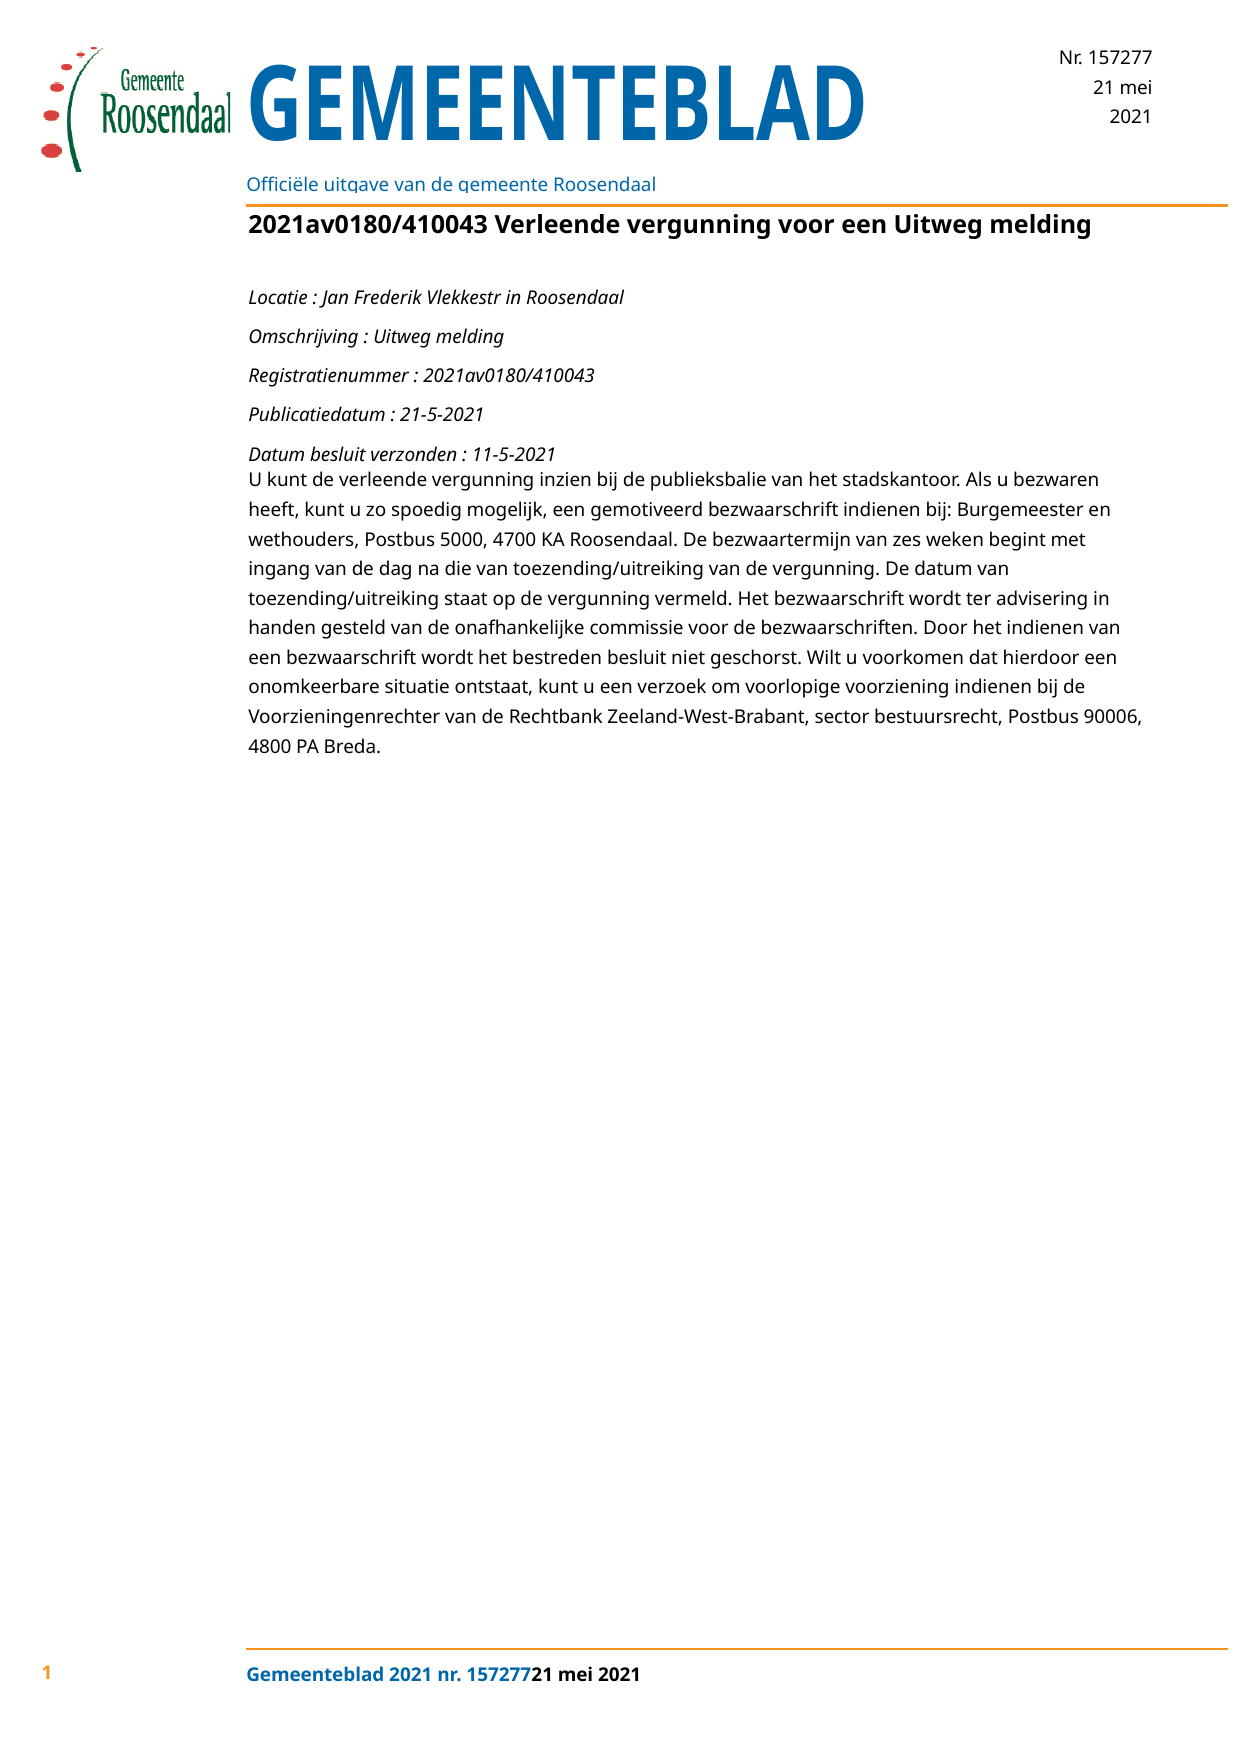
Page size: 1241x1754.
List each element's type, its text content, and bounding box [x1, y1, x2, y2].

text Registratienummer : 2021av0180/410043 [248, 362, 1152, 388]
text Locatie : Jan Frederik Vlekkestr in Roosendaal [248, 284, 1152, 309]
text Datum besluit verzonden : 11-5-2021 [248, 441, 1152, 467]
picture [41, 47, 231, 172]
text U kunt de verleende vergunning inzien bij de publieksbalie van het stadskantoor. Als u bezwaren heeft, kunt u zo spoedig mogelijk, een gemotiveerd bezwaarschrift indienen bij: Burgemeester en wethouders, Postbus 5000, 4700 KA Roosendaal. De bezwaartermijn van zes weken begint met ingang van de dag na die van toezending/uitreiking van de vergunning. De datum van toezending/uitreiking staat op de vergunning vermeld. Het bezwaarschrift wordt ter advisering in handen gesteld van de onafhankelijke commissie voor de bezwaarschriften. Door het indienen van een bezwaarschrift wordt het bestreden besluit niet geschorst. Wilt u voorkomen dat hierdoor een onomkeerbare situatie ontstaat, kunt u een verzoek om voorlopige voorziening indienen bij de Voorzieningenrechter van de Rechtbank Zeeland-West-Brabant, sector bestuursrecht, Postbus 90006, 4800 PA Breda. [248, 467, 1152, 759]
text Publicatiedatum : 21-5-2021 [248, 402, 1152, 427]
text Omschrijving : Uitweg melding [248, 323, 1152, 349]
text 2021av0180/410043 Verleende vergunning voor een Uitweg melding [248, 207, 1152, 241]
